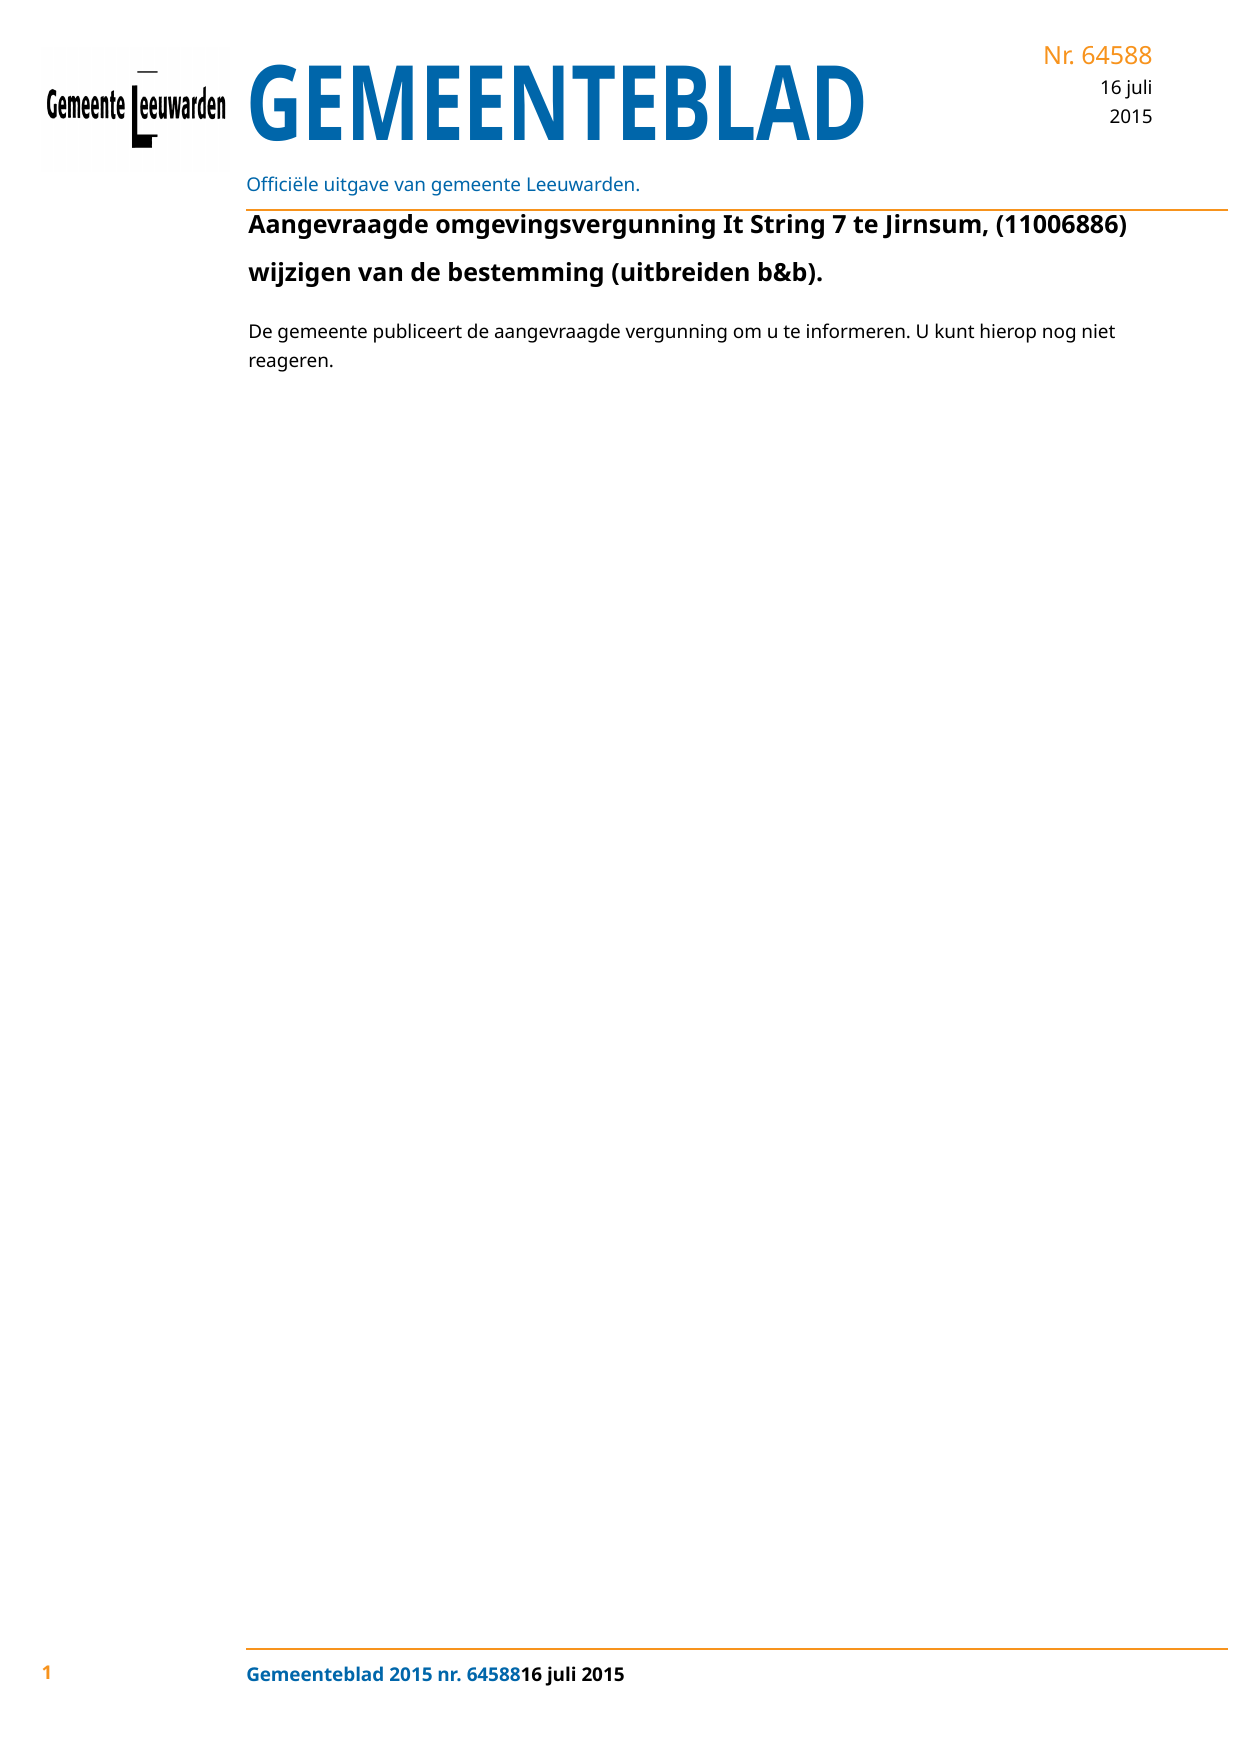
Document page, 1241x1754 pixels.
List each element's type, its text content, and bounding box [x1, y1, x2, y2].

text Aangevraagde omgevingsvergunning It String 7 te Jirnsum, (11006886) wijzigen van de bestemming (uitbreiden b&b). [248, 211, 1152, 288]
picture [41, 47, 231, 172]
text De gemeente publiceert de aangevraagde vergunning om u te informeren. U kunt hierop nog niet reageren. [248, 318, 1152, 373]
